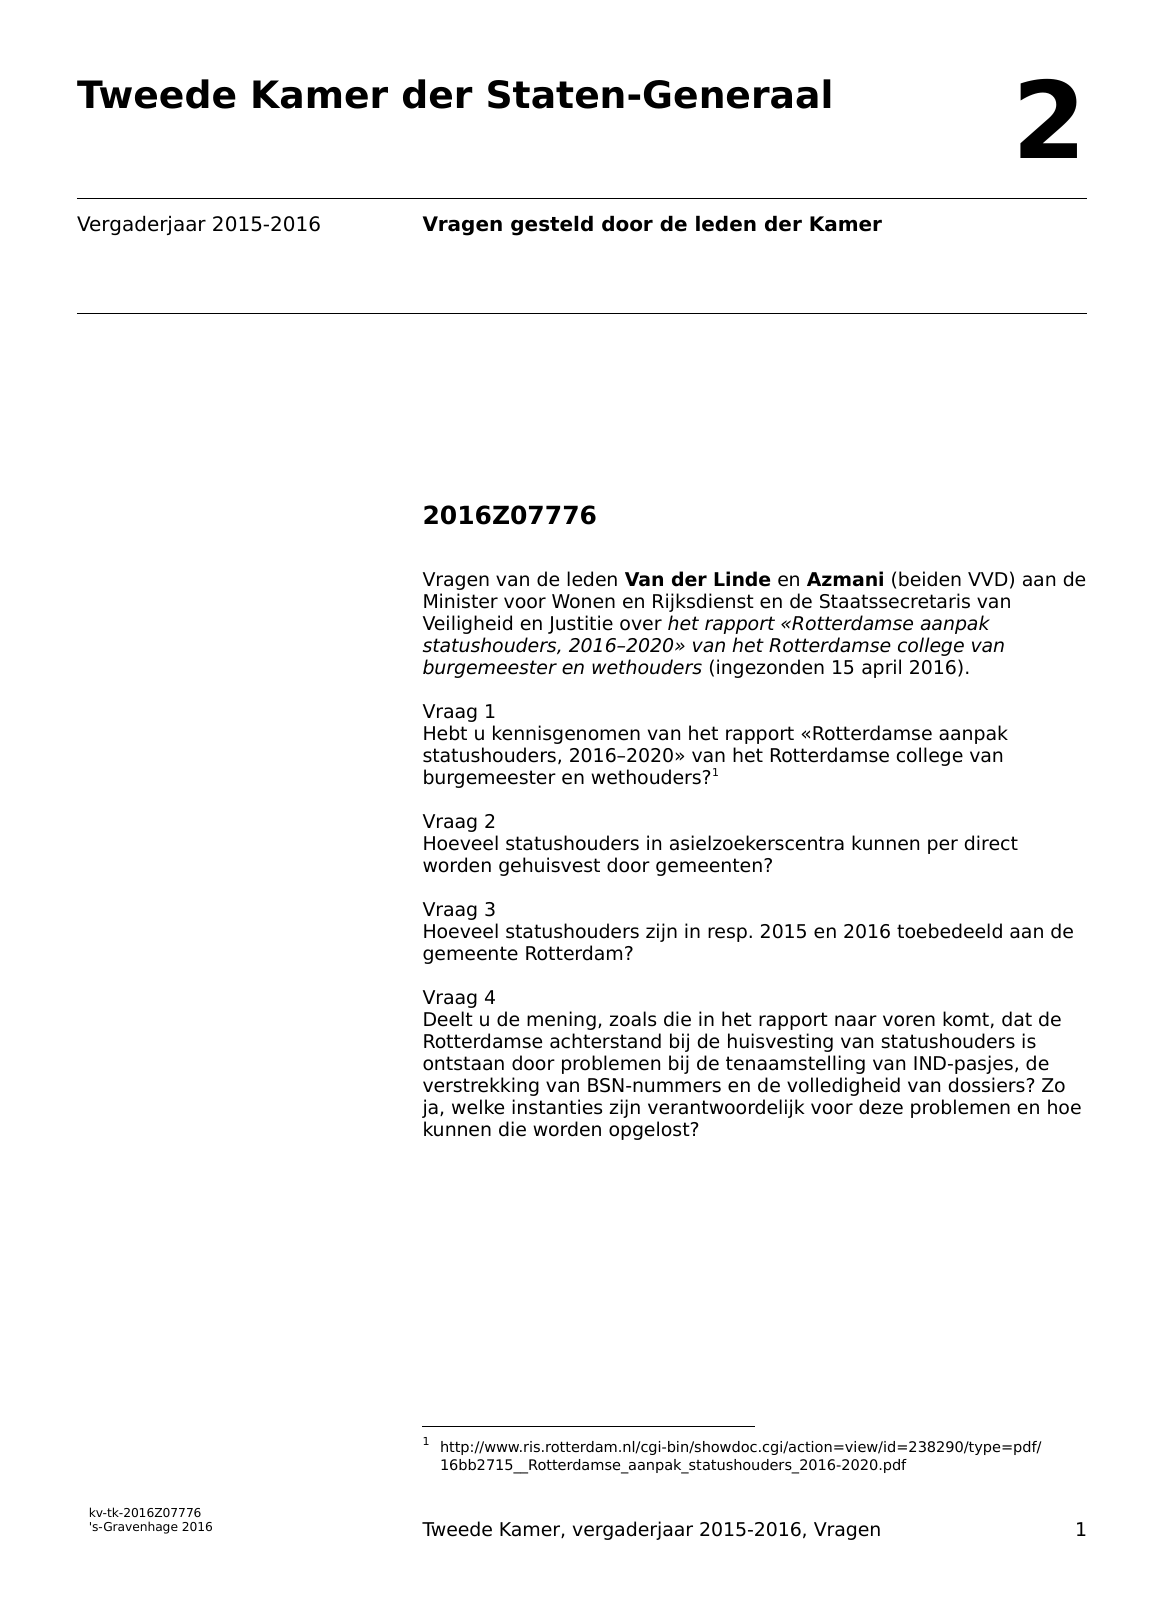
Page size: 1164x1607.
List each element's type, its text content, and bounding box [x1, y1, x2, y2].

text kv-tk-2016Z07776 [88, 1506, 323, 1520]
text Vraag 1 [422, 701, 1087, 723]
table_header Tweede Kamer der Staten-Generaal [77, 59, 886, 198]
text Vraag 4 [422, 987, 1087, 1009]
table_cell Vragen gesteld door de leden der Kamer [422, 199, 1087, 313]
text Vraag 2 [422, 811, 1087, 833]
text Vraag 3 [422, 899, 1087, 921]
text 's-Gravenhage 2016 [88, 1520, 323, 1534]
text 2016Z07776 [422, 501, 1087, 531]
text http://www.ris.rotterdam.nl/cgi-bin/showdoc.cgi/action=view/id=238290/type=pdf/16bb2715__Rotterdamse_aanpak_statushouders_2016-2020.pdf [422, 1435, 1087, 1474]
table_header 2 [886, 59, 1087, 198]
text Deelt u de mening, zoals die in het rapport naar voren komt, dat de Rotterdamse achterstand bij de huisvesting van statushouders is ontstaan door problemen bij de tenaamstelling van IND-pasjes, de verstrekking van BSN-nummers en de volledigheid van dossiers? Zo ja, welke instanties zijn verantwoordelijk voor deze problemen en hoe kunnen die worden opgelost? [422, 1009, 1087, 1141]
text Hoeveel statushouders zijn in resp. 2015 en 2016 toebedeeld aan de gemeente Rotterdam? [422, 921, 1087, 965]
text Hoeveel statushouders in asielzoekerscentra kunnen per direct worden gehuisvest door gemeenten? [422, 833, 1087, 877]
text Vragen van de leden Van der Linde en Azmani (beiden VVD) aan de Minister voor Wonen en Rijksdienst en de Staatssecretaris van Veiligheid en Justitie over het rapport «Rotterdamse aanpak statushouders, 2016–2020» van het Rotterdamse college van burgemeester en wethouders (ingezonden 15 april 2016). [422, 569, 1087, 679]
text Hebt u kennisgenomen van het rapport «Rotterdamse aanpak statushouders, 2016–2020» van het Rotterdamse college van burgemeester en wethouders? [422, 723, 1087, 789]
table_cell Vergaderjaar 2015-2016 [77, 199, 422, 313]
